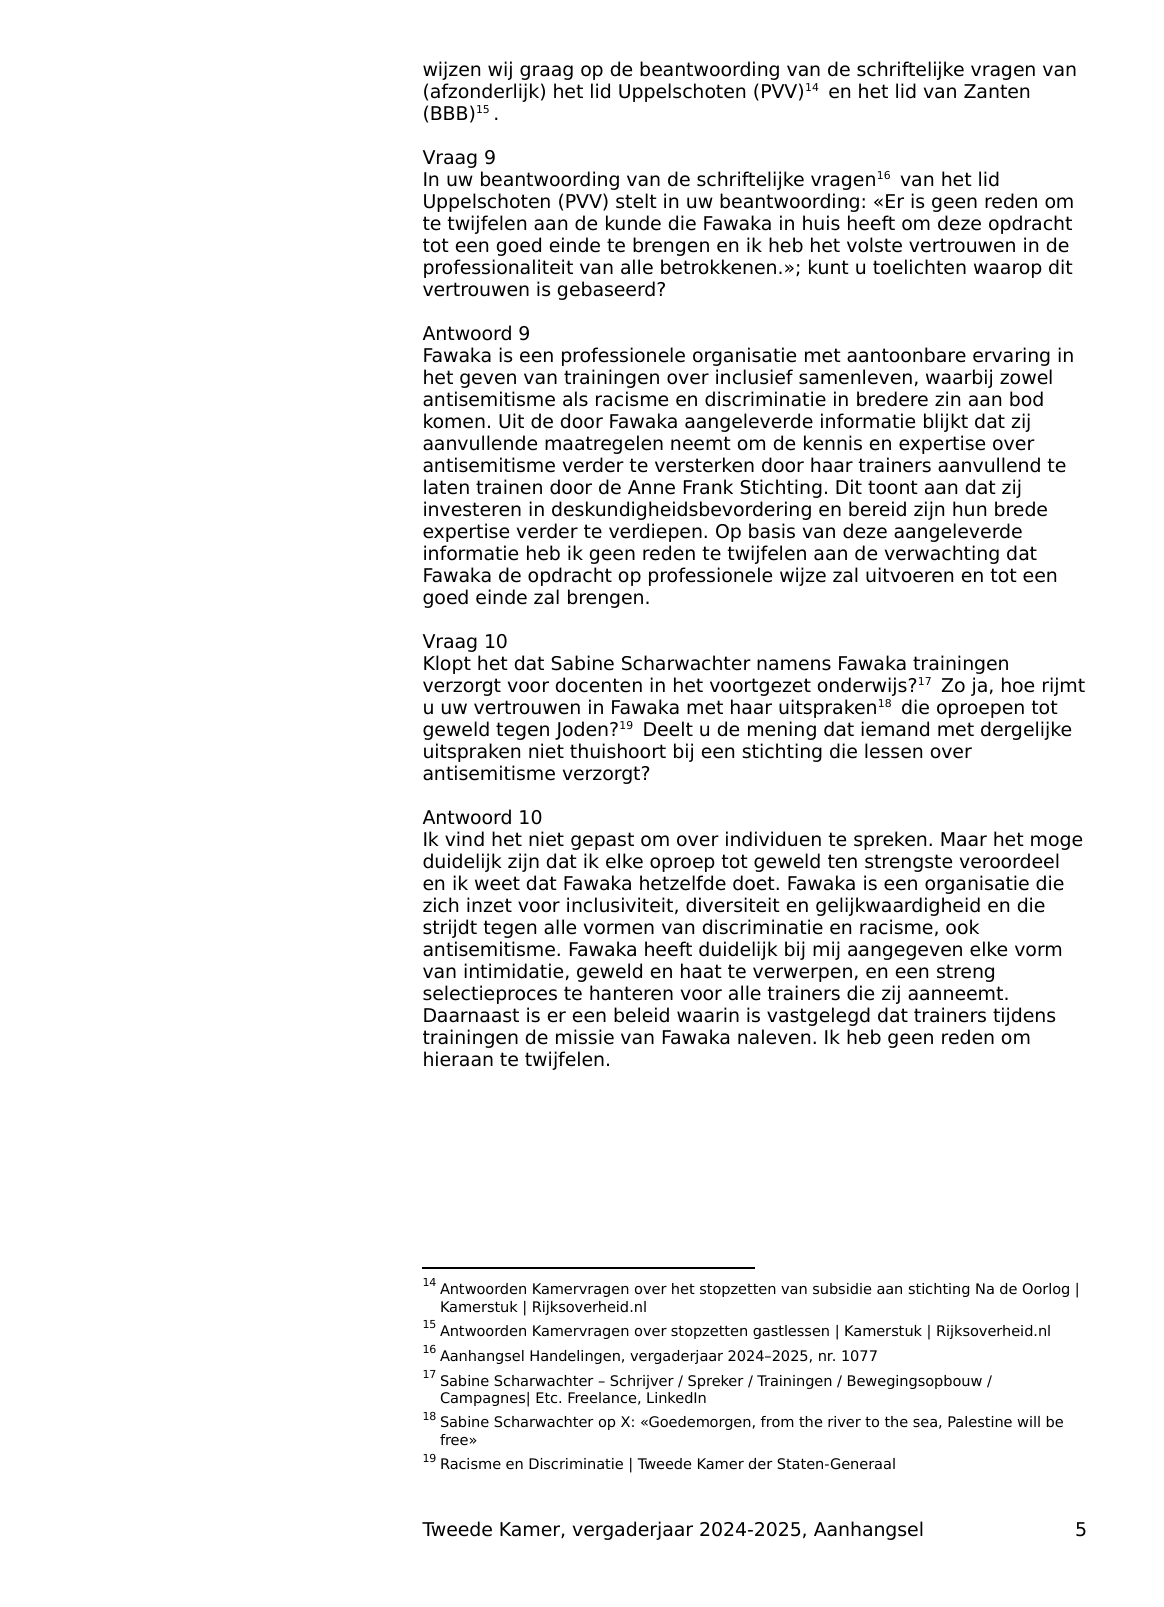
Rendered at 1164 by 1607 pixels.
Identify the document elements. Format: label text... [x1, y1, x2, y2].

text Fawaka is een professionele organisatie met aantoonbare ervaring in het geven van trainingen over inclusief samenleven, waarbij zowel antisemitisme als racisme en discriminatie in bredere zin aan bod komen. Uit de door Fawaka aangeleverde informatie blijkt dat zij aanvullende maatregelen neemt om de kennis en expertise over antisemitisme verder te versterken door haar trainers aanvullend te laten trainen door de Anne Frank Stichting. Dit toont aan dat zij investeren in deskundigheidsbevordering en bereid zijn hun brede expertise verder te verdiepen. Op basis van deze aangeleverde informatie heb ik geen reden te twijfelen aan de verwachting dat Fawaka de opdracht op professionele wijze zal uitvoeren en tot een goed einde zal brengen. [422, 345, 1087, 609]
text Ik vind het niet gepast om over individuen te spreken. Maar het moge duidelijk zijn dat ik elke oproep tot geweld ten strengste veroordeel en ik weet dat Fawaka hetzelfde doet. Fawaka is een organisatie die zich inzet voor inclusiviteit, diversiteit en gelijkwaardigheid en die strijdt tegen alle vormen van discriminatie en racisme, ook antisemitisme. Fawaka heeft duidelijk bij mij aangegeven elke vorm van intimidatie, geweld en haat te verwerpen, en een streng selectieproces te hanteren voor alle trainers die zij aanneemt. Daarnaast is er een beleid waarin is vastgelegd dat trainers tijdens trainingen de missie van Fawaka naleven. Ik heb geen reden om hieraan te twijfelen. [422, 829, 1087, 1071]
text Antwoord 9 [422, 323, 1087, 345]
text Vraag 9 [422, 147, 1087, 169]
text Sabine Scharwachter – Schrijver / Spreker / Trainingen / Bewegingsopbouw / Campagnes| Etc. Freelance, LinkedIn [422, 1368, 1087, 1407]
text Vraag 10 [422, 631, 1087, 653]
text wijzen wij graag op de beantwoording van de schriftelijke vragen van (afzonderlijk) het lid Uppelschoten (PVV) en het lid van Zanten (BBB). [422, 59, 1087, 125]
text Antwoorden Kamervragen over stopzetten gastlessen | Kamerstuk | Rijksoverheid.nl [422, 1318, 1087, 1341]
text Aanhangsel Handelingen, vergaderjaar 2024–2025, nr. 1077 [422, 1343, 1087, 1366]
text Antwoorden Kamervragen over het stopzetten van subsidie aan stichting Na de Oorlog | Kamerstuk | Rijksoverheid.nl [422, 1277, 1087, 1316]
text Racisme en Discriminatie | Tweede Kamer der Staten-Generaal [422, 1452, 1087, 1474]
text Klopt het dat Sabine Scharwachter namens Fawaka trainingen verzorgt voor docenten in het voortgezet onderwijs? Zo ja, hoe rijmt u uw vertrouwen in Fawaka met haar uitspraken die oproepen tot geweld tegen Joden? Deelt u de mening dat iemand met dergelijke uitspraken niet thuishoort bij een stichting die lessen over antisemitisme verzorgt? [422, 653, 1087, 785]
text In uw beantwoording van de schriftelijke vragen van het lid Uppelschoten (PVV) stelt in uw beantwoording: «Er is geen reden om te twijfelen aan de kunde die Fawaka in huis heeft om deze opdracht tot een goed einde te brengen en ik heb het volste vertrouwen in de professionaliteit van alle betrokkenen.»; kunt u toelichten waarop dit vertrouwen is gebaseerd? [422, 169, 1087, 301]
text Antwoord 10 [422, 807, 1087, 829]
text Sabine Scharwachter op X: «Goedemorgen, from the river to the sea, Palestine will be free» [422, 1410, 1087, 1449]
